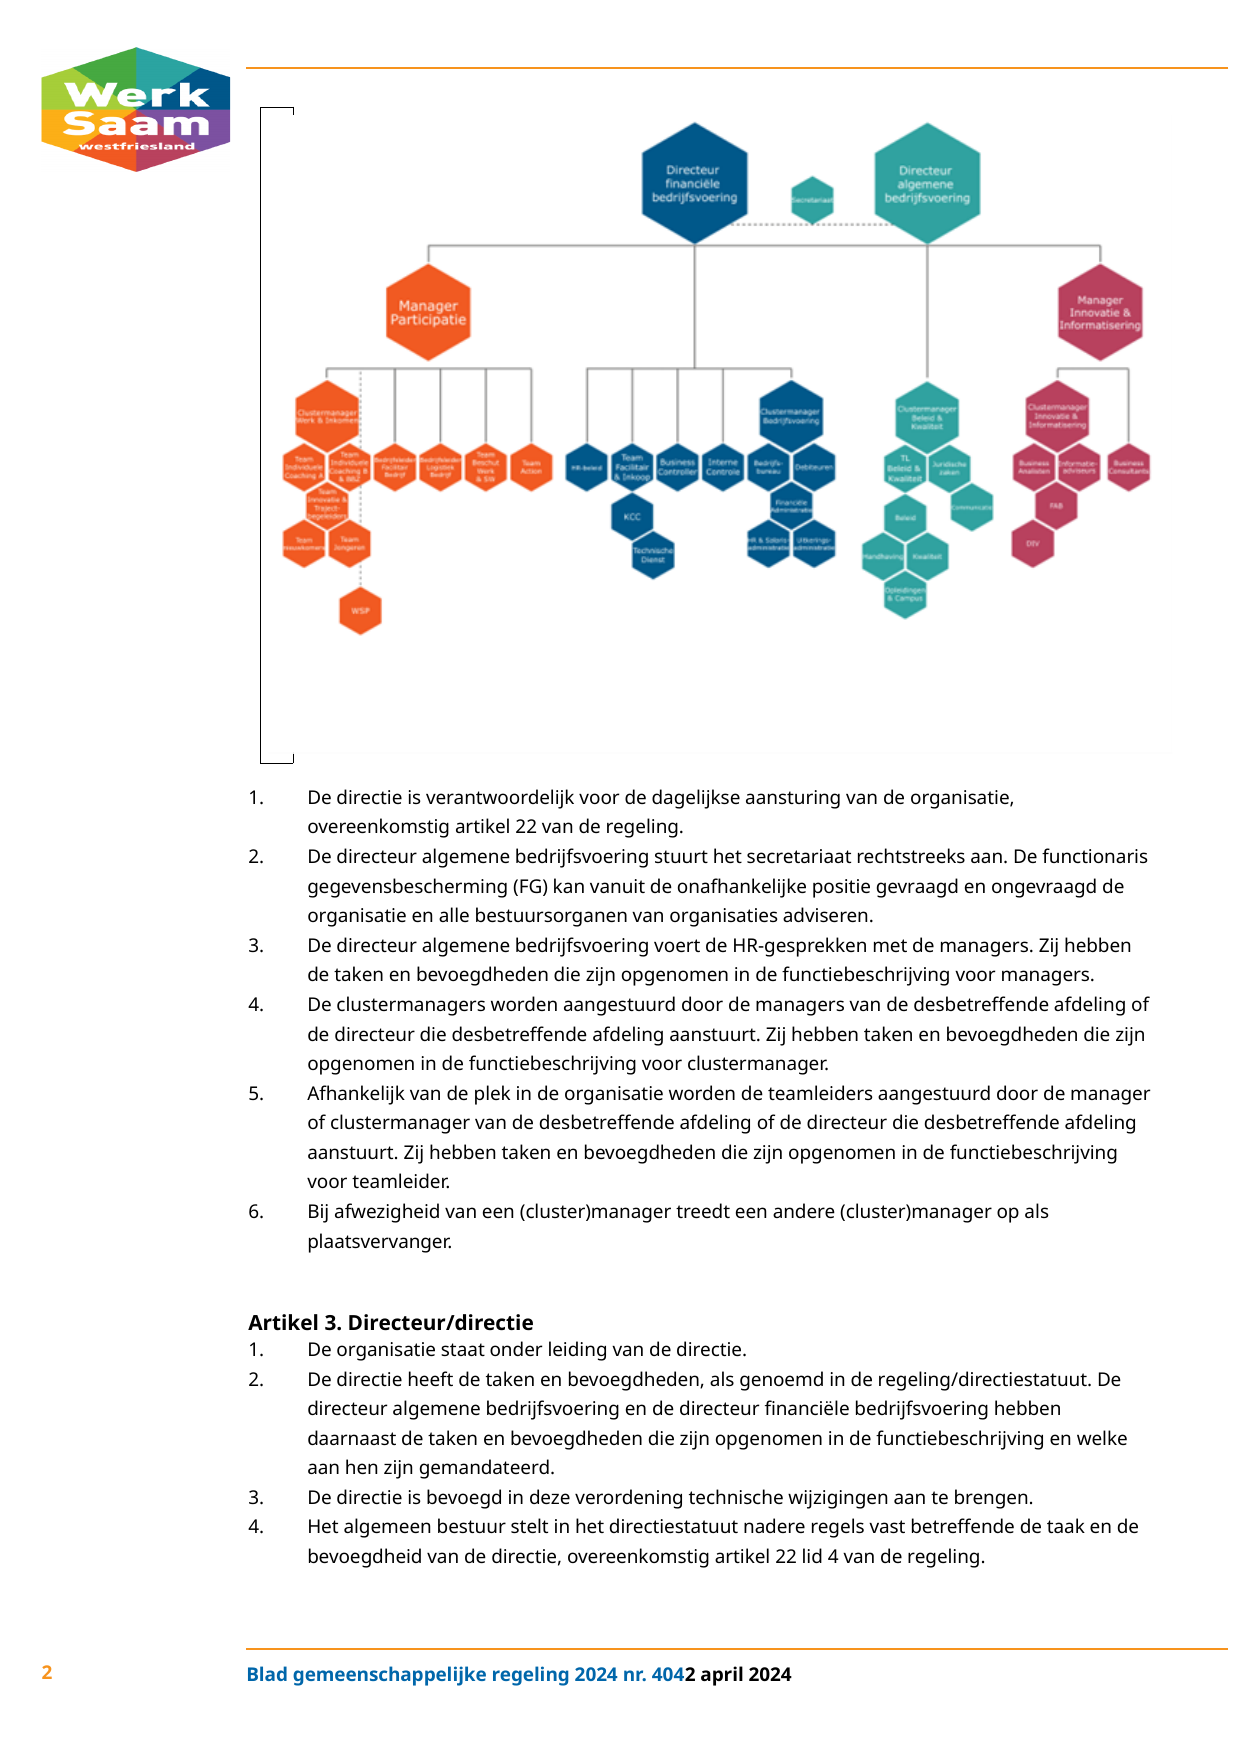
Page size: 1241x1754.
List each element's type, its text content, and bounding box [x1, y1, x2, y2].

list Afhankelijk van de plek in de organisatie worden de teamleiders aangestuurd door de manager of clustermanager van de desbetreffende afdeling of de directeur die desbetreffende afdeling aanstuurt. Zij hebben taken en bevoegdheden die zijn opgenomen in de functiebeschrijving voor teamleider. [248, 1080, 1152, 1194]
list De directie is verantwoordelijk voor de dagelijkse aansturing van de organisatie, overeenkomstig artikel 22 van de regeling. [248, 784, 1152, 839]
text Artikel 3. Directeur/directie [248, 1308, 1152, 1336]
list Bij afwezigheid van een (cluster)manager treedt een andere (cluster)manager op als plaatsvervanger. [248, 1198, 1152, 1253]
list De directeur algemene bedrijfsvoering stuurt het secretariaat rechtstreeks aan. De functionaris gegevensbescherming (FG) kan vanuit de onafhankelijke positie gevraagd en ongevraagd de organisatie en alle bestuursorganen van organisaties adviseren. [248, 843, 1152, 928]
list Het algemeen bestuur stelt in het directiestatuut nadere regels vast betreffende de taak en de bevoegdheid van de directie, overeenkomstig artikel 22 lid 4 van de regeling. [248, 1514, 1152, 1569]
list De directie is bevoegd in deze verordening technische wijzigingen aan te brengen. [248, 1484, 1152, 1510]
list De clustermanagers worden aangestuurd door de managers van de desbetreffende afdeling of de directeur die desbetreffende afdeling aanstuurt. Zij hebben taken en bevoegdheden die zijn opgenomen in de functiebeschrijving voor clustermanager. [248, 991, 1152, 1076]
list De organisatie staat onder leiding van de directie. [248, 1336, 1152, 1362]
picture [41, 47, 231, 172]
picture [268, 115, 1173, 754]
list De directeur algemene bedrijfsvoering voert de HR-gesprekken met de managers. Zij hebben de taken en bevoegdheden die zijn opgenomen in de functiebeschrijving voor managers. [248, 932, 1152, 987]
list De directie heeft de taken en bevoegdheden, als genoemd in de regeling/directiestatuut. De directeur algemene bedrijfsvoering en de directeur financiële bedrijfsvoering hebben daarnaast de taken en bevoegdheden die zijn opgenomen in de functiebeschrijving en welke aan hen zijn gemandateerd. [248, 1366, 1152, 1480]
